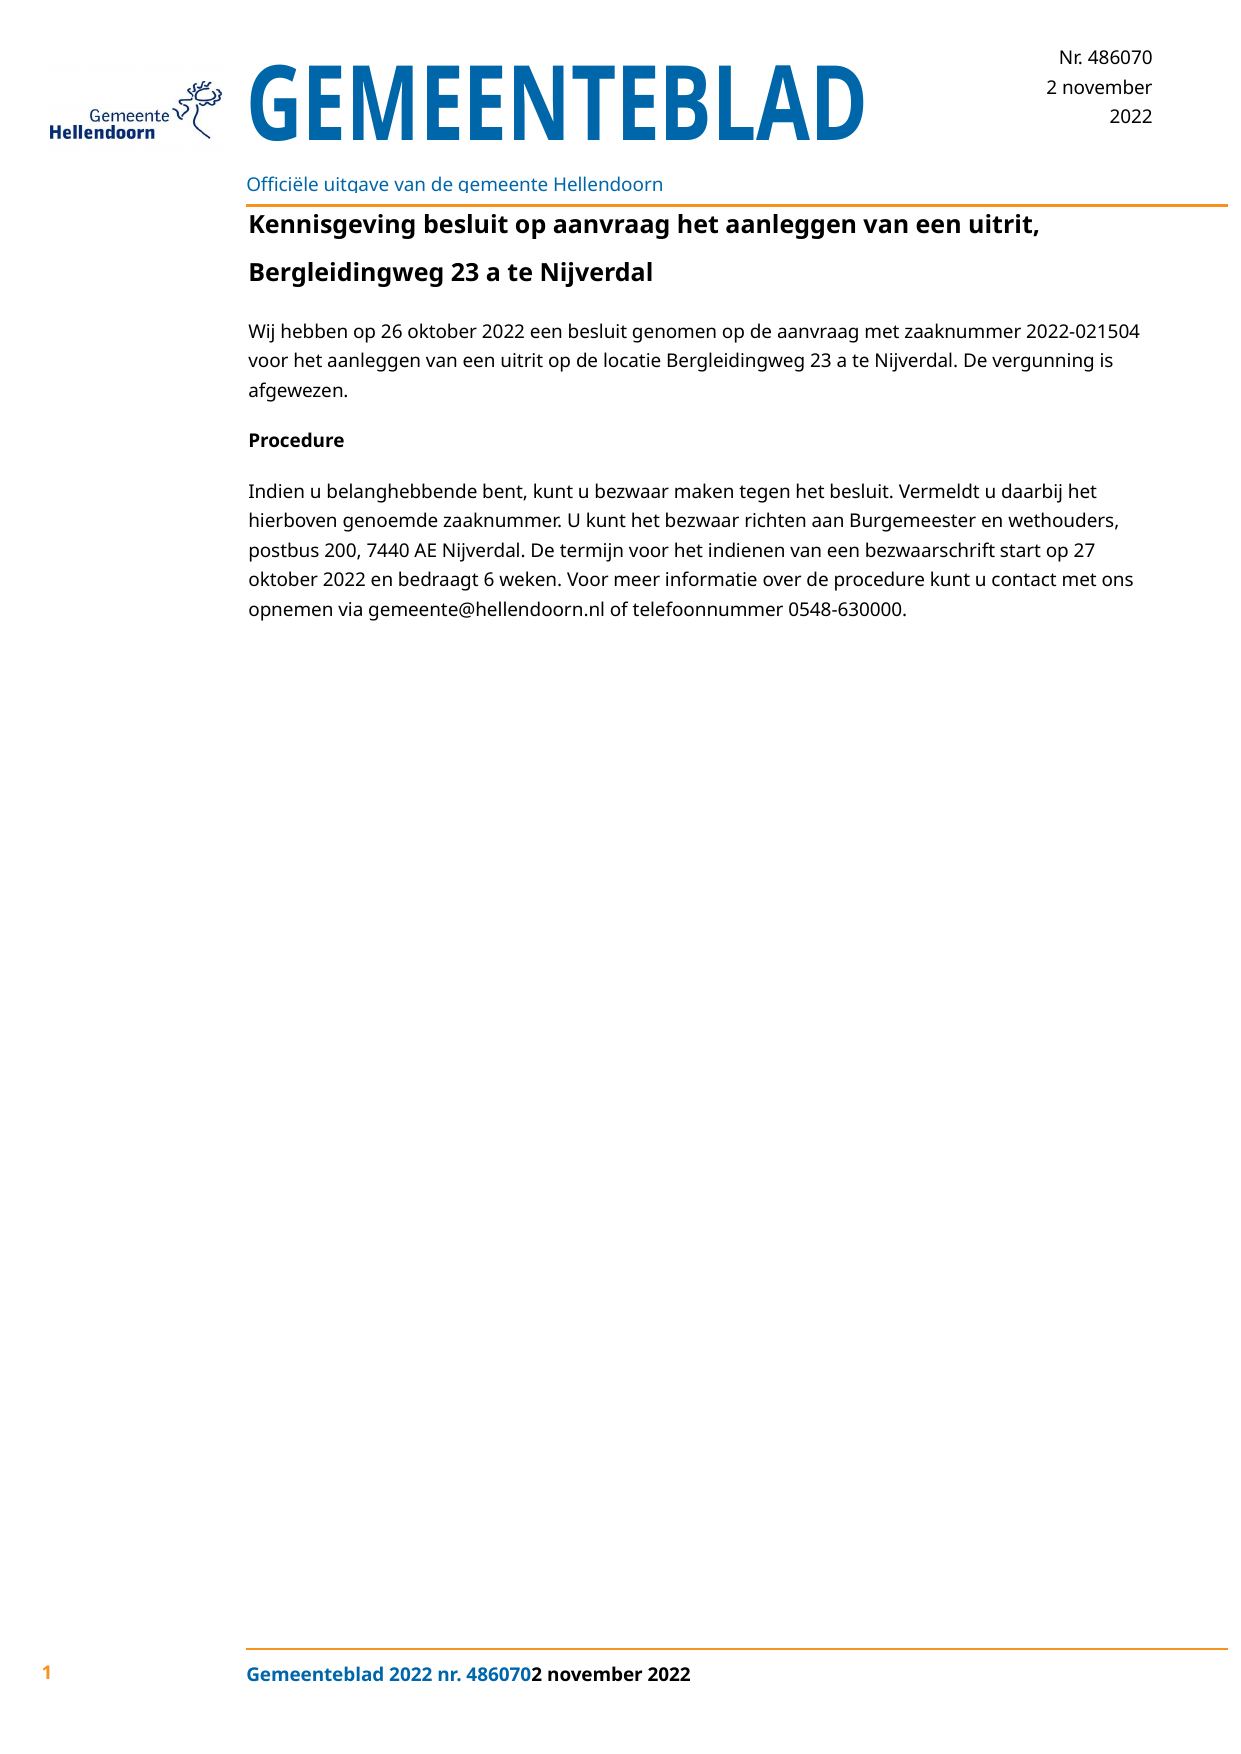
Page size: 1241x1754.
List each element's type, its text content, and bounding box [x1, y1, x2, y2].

text Wij hebben op 26 oktober 2022 een besluit genomen op de aanvraag met zaaknummer 2022-021504 voor het aanleggen van een uitrit op de locatie Bergleidingweg 23 a te Nijverdal. De vergunning is afgewezen. [248, 318, 1152, 403]
text Procedure [248, 427, 1152, 453]
text Kennisgeving besluit op aanvraag het aanleggen van een uitrit, Bergleidingweg 23 a te Nijverdal [248, 207, 1152, 288]
text Indien u belanghebbende bent, kunt u bezwaar maken tegen het besluit. Vermeldt u daarbij het hierboven genoemde zaaknummer. U kunt het bezwaar richten aan Burgemeester en wethouders, postbus 200, 7440 AE Nijverdal. De termijn voor het indienen van een bezwaarschrift start op 27 oktober 2022 en bedraagt 6 weken. Voor meer informatie over de procedure kunt u contact met ons opnemen via gemeente@hellendoorn.nl of telefoonnummer 0548-630000. [248, 478, 1152, 622]
picture [41, 47, 231, 172]
